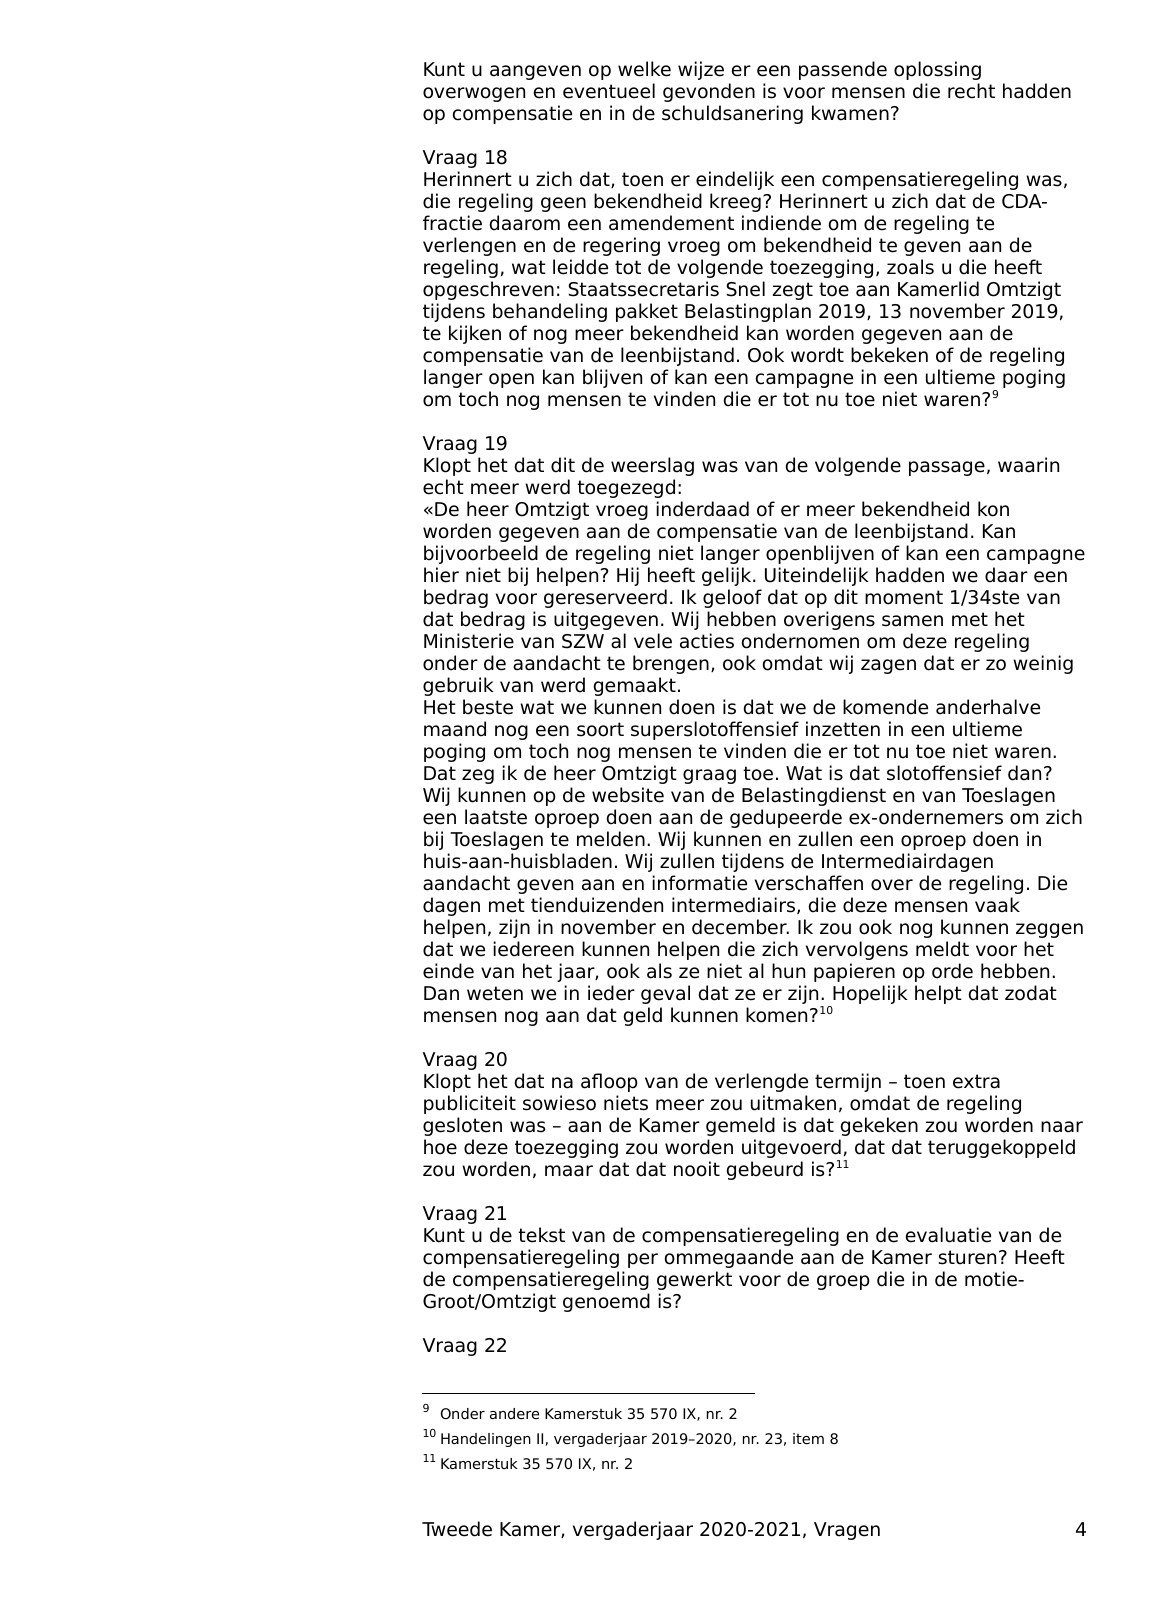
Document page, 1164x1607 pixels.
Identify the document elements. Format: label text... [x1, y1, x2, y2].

text Onder andere Kamerstuk 35 570 IX, nr. 2 [422, 1402, 1087, 1424]
text Klopt het dat dit de weerslag was van de volgende passage, waarin echt meer werd toegezegd: [422, 455, 1087, 499]
text «De heer Omtzigt vroeg inderdaad of er meer bekendheid kon worden gegeven aan de compensatie van de leenbijstand. Kan bijvoorbeeld de regeling niet langer openblijven of kan een campagne hier niet bij helpen? Hij heeft gelijk. Uiteindelijk hadden we daar een bedrag voor gereserveerd. Ik geloof dat op dit moment 1/34ste van dat bedrag is uitgegeven. Wij hebben overigens samen met het Ministerie van SZW al vele acties ondernomen om deze regeling onder de aandacht te brengen, ook omdat wij zagen dat er zo weinig gebruik van werd gemaakt. [422, 499, 1087, 697]
text Vraag 20 [422, 1049, 1087, 1071]
text Vraag 21 [422, 1203, 1087, 1225]
text Vraag 18 [422, 147, 1087, 169]
text Kamerstuk 35 570 IX, nr. 2 [422, 1452, 1087, 1474]
text Klopt het dat na afloop van de verlengde termijn – toen extra publiciteit sowieso niets meer zou uitmaken, omdat de regeling gesloten was – aan de Kamer gemeld is dat gekeken zou worden naar hoe deze toezegging zou worden uitgevoerd, dat dat teruggekoppeld zou worden, maar dat dat nooit gebeurd is? [422, 1071, 1087, 1181]
text Kunt u de tekst van de compensatieregeling en de evaluatie van de compensatieregeling per ommegaande aan de Kamer sturen? Heeft de compensatieregeling gewerkt voor de groep die in de motie-Groot/Omtzigt genoemd is? [422, 1225, 1087, 1313]
text Het beste wat we kunnen doen is dat we de komende anderhalve maand nog een soort superslotoffensief inzetten in een ultieme poging om toch nog mensen te vinden die er tot nu toe niet waren. Dat zeg ik de heer Omtzigt graag toe. Wat is dat slotoffensief dan? Wij kunnen op de website van de Belastingdienst en van Toeslagen een laatste oproep doen aan de gedupeerde ex-ondernemers om zich bij Toeslagen te melden. Wij kunnen en zullen een oproep doen in huis-aan-huisbladen. Wij zullen tijdens de Intermediairdagen aandacht geven aan en informatie verschaffen over de regeling. Die dagen met tienduizenden intermediairs, die deze mensen vaak helpen, zijn in november en december. Ik zou ook nog kunnen zeggen dat we iedereen kunnen helpen die zich vervolgens meldt voor het einde van het jaar, ook als ze niet al hun papieren op orde hebben. Dan weten we in ieder geval dat ze er zijn. Hopelijk helpt dat zodat mensen nog aan dat geld kunnen komen? [422, 697, 1087, 1027]
text Vraag 22 [422, 1335, 1087, 1357]
text Kunt u aangeven op welke wijze er een passende oplossing overwogen en eventueel gevonden is voor mensen die recht hadden op compensatie en in de schuldsanering kwamen? [422, 59, 1087, 125]
text Vraag 19 [422, 433, 1087, 455]
text Herinnert u zich dat, toen er eindelijk een compensatieregeling was, die regeling geen bekendheid kreeg? Herinnert u zich dat de CDA-fractie daarom een amendement indiende om de regeling te verlengen en de regering vroeg om bekendheid te geven aan de regeling, wat leidde tot de volgende toezegging, zoals u die heeft opgeschreven: Staatssecretaris Snel zegt toe aan Kamerlid Omtzigt tijdens behandeling pakket Belastingplan 2019, 13 november 2019, te kijken of nog meer bekendheid kan worden gegeven aan de compensatie van de leenbijstand. Ook wordt bekeken of de regeling langer open kan blijven of kan een campagne in een ultieme poging om toch nog mensen te vinden die er tot nu toe niet waren? [422, 169, 1087, 411]
text Handelingen II, vergaderjaar 2019–2020, nr. 23, item 8 [422, 1427, 1087, 1449]
